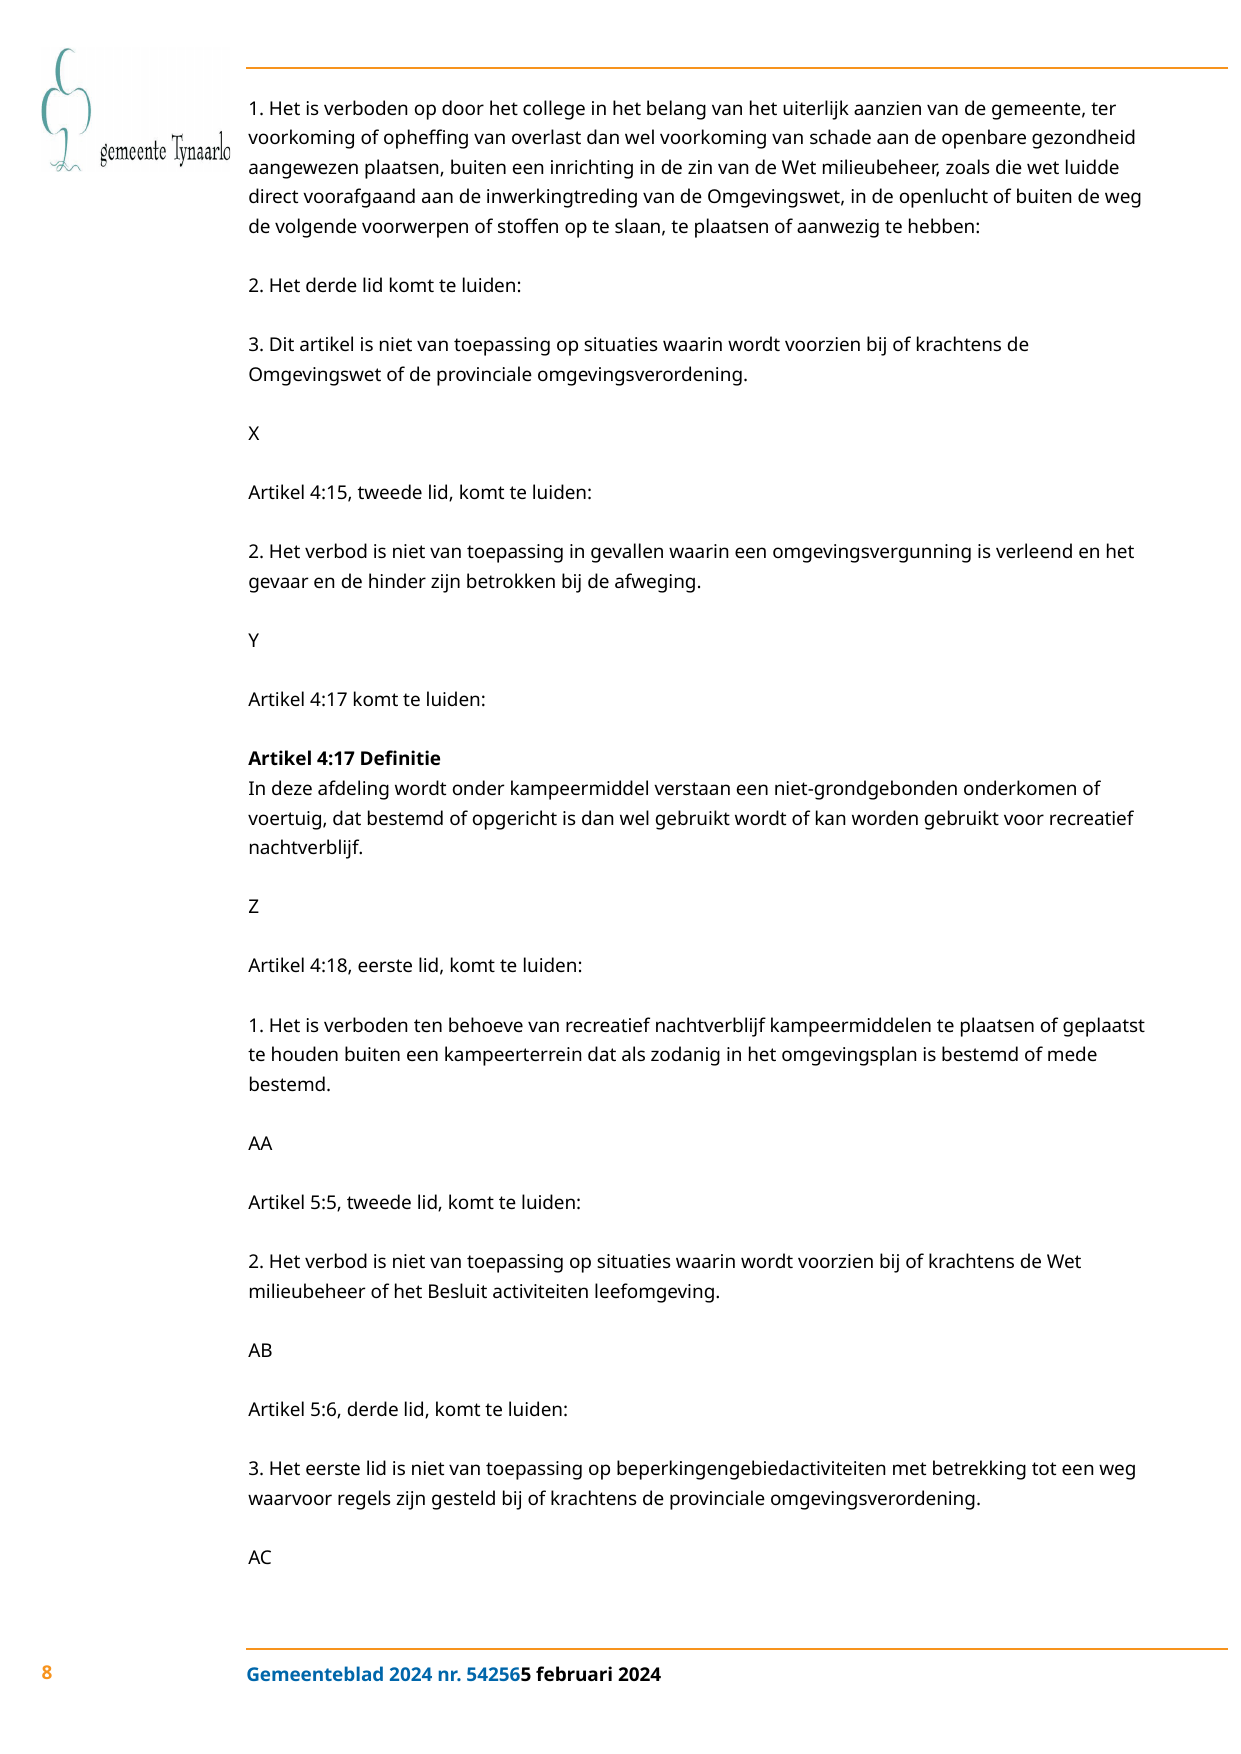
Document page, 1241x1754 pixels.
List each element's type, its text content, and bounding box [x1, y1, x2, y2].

text 2. Het derde lid komt te luiden: [248, 272, 1152, 298]
text Artikel 4:18, eerste lid, komt te luiden: [248, 953, 1152, 978]
text Artikel 5:5, tweede lid, komt te luiden: [248, 1189, 1152, 1215]
text Artikel 5:6, derde lid, komt te luiden: [248, 1396, 1152, 1422]
text AB [248, 1337, 1152, 1363]
text In deze afdeling wordt onder kampeermiddel verstaan een niet-grondgebonden onderkomen of voertuig, dat bestemd of opgericht is dan wel gebruikt wordt of kan worden gebruikt voor recreatief nachtverblijf. [248, 775, 1152, 860]
text 2. Het verbod is niet van toepassing in gevallen waarin een omgevingsvergunning is verleend en het gevaar en de hinder zijn betrokken bij de afweging. [248, 538, 1152, 594]
text Artikel 4:17 Definitie [248, 746, 1152, 771]
text 1. Het is verboden op door het college in het belang van het uiterlijk aanzien van de gemeente, ter voorkoming of opheffing van overlast dan wel voorkoming van schade aan de openbare gezondheid aangewezen plaatsen, buiten een inrichting in de zin van de Wet milieubeheer, zoals die wet luidde direct voorafgaand aan de inwerkingtreding van de Omgevingswet, in de openlucht of buiten de weg de volgende voorwerpen of stoffen op te slaan, te plaatsen of aanwezig te hebben: [248, 95, 1152, 239]
text 2. Het verbod is niet van toepassing op situaties waarin wordt voorzien bij of krachtens de Wet milieubeheer of het Besluit activiteiten leefomgeving. [248, 1248, 1152, 1304]
text 3. Het eerste lid is niet van toepassing op beperkingengebiedactiviteiten met betrekking tot een weg waarvoor regels zijn gesteld bij of krachtens de provinciale omgevingsverordening. [248, 1456, 1152, 1511]
text 3. Dit artikel is niet van toepassing op situaties waarin wordt voorzien bij of krachtens de Omgevingswet of de provinciale omgevingsverordening. [248, 331, 1152, 387]
text AA [248, 1130, 1152, 1156]
text Z [248, 893, 1152, 919]
picture [41, 47, 231, 172]
text 1. Het is verboden ten behoeve van recreatief nachtverblijf kampeermiddelen te plaatsen of geplaatst te houden buiten een kampeerterrein dat als zodanig in het omgevingsplan is bestemd of mede bestemd. [248, 1012, 1152, 1097]
text X [248, 420, 1152, 446]
text Y [248, 627, 1152, 653]
text AC [248, 1544, 1152, 1570]
text Artikel 4:17 komt te luiden: [248, 686, 1152, 712]
text Artikel 4:15, tweede lid, komt te luiden: [248, 479, 1152, 505]
